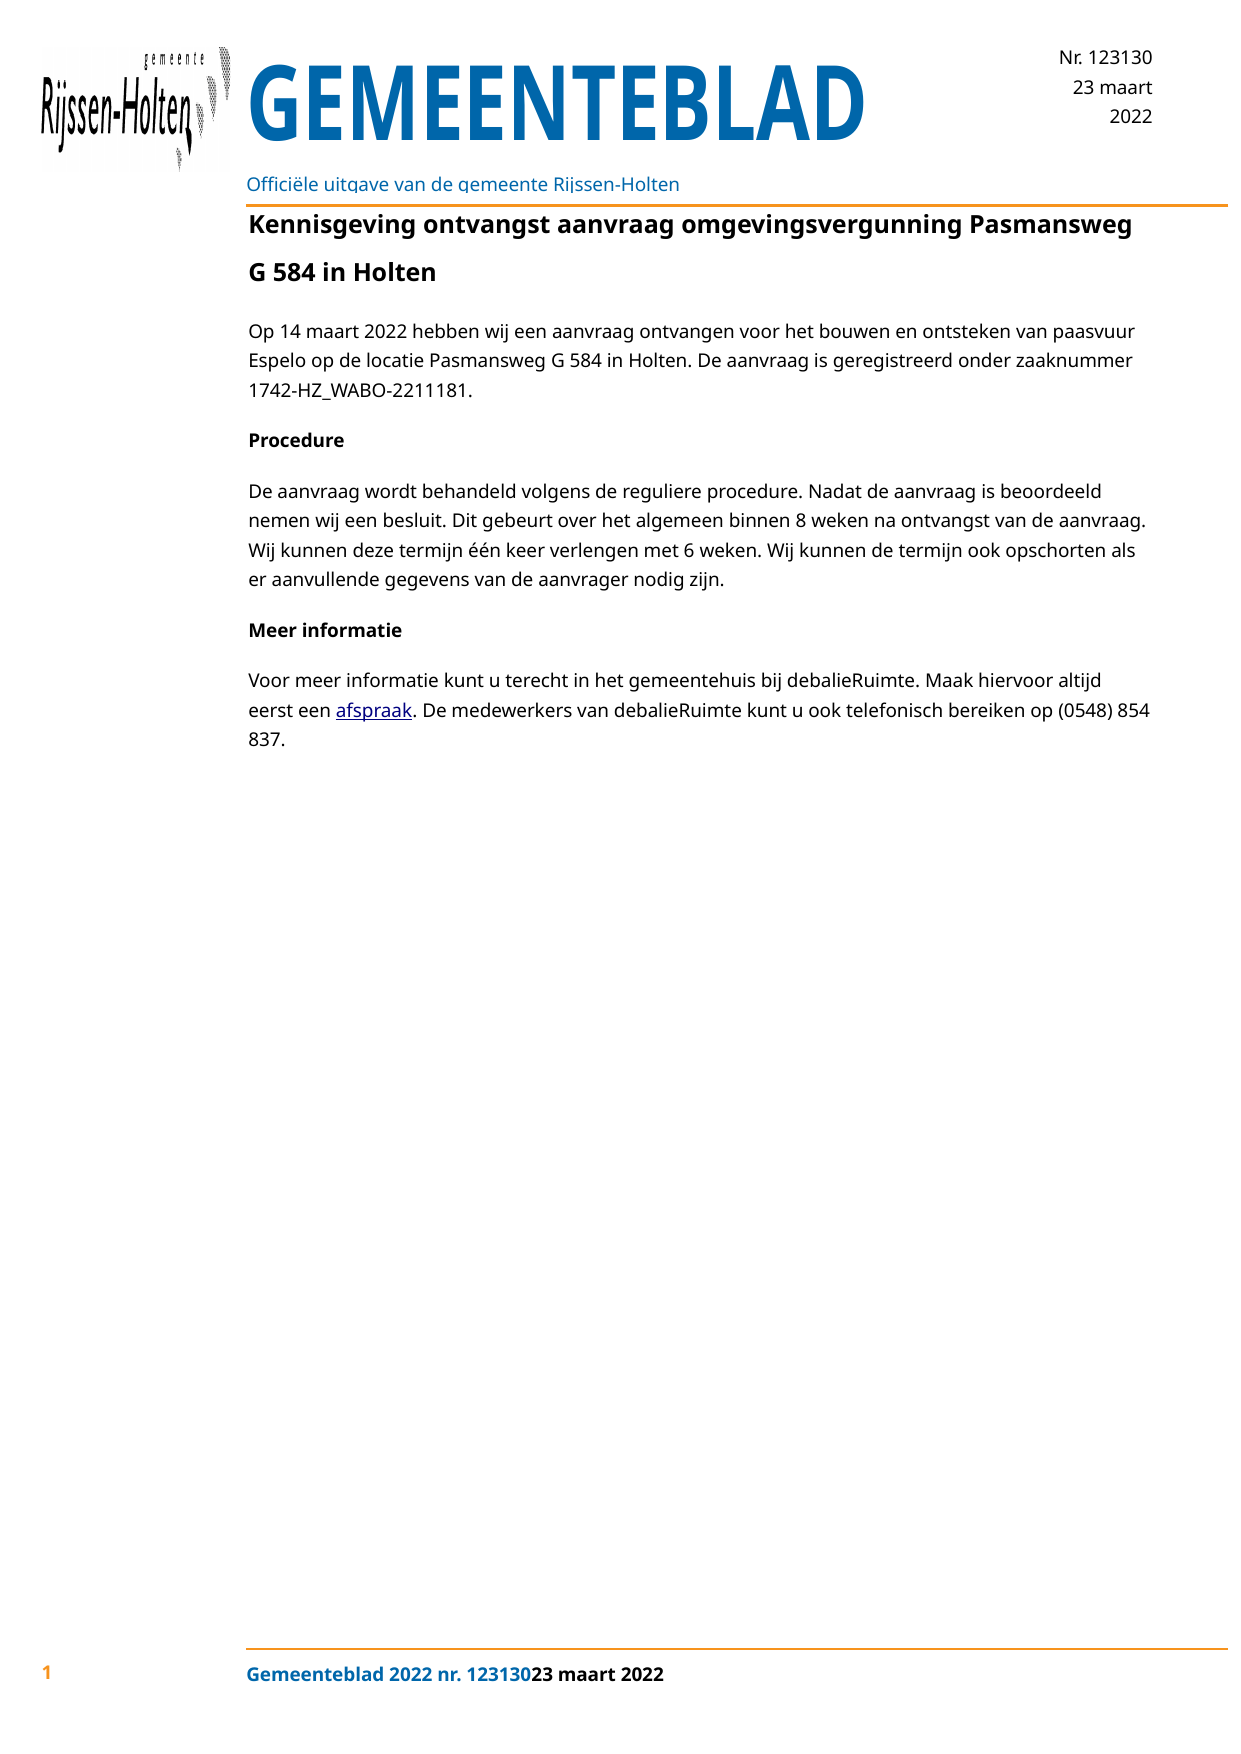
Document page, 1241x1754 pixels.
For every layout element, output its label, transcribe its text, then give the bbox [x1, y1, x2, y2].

text De aanvraag wordt behandeld volgens de reguliere procedure. Nadat de aanvraag is beoordeeld nemen wij een besluit. Dit gebeurt over het algemeen binnen 8 weken na ontvangst van de aanvraag. Wij kunnen deze termijn één keer verlengen met 6 weken. Wij kunnen de termijn ook opschorten als er aanvullende gegevens van de aanvrager nodig zijn. [248, 478, 1152, 592]
text Procedure [248, 427, 1152, 453]
text Op 14 maart 2022 hebben wij een aanvraag ontvangen voor het bouwen en ontsteken van paasvuur Espelo op de locatie Pasmansweg G 584 in Holten. De aanvraag is geregistreerd onder zaaknummer 1742-HZ_WABO-2211181. [248, 318, 1152, 403]
picture [41, 47, 231, 172]
text Voor meer informatie kunt u terecht in het gemeentehuis bij debalieRuimte. Maak hiervoor altijd eerst een afspraak. De medewerkers van debalieRuimte kunt u ook telefonisch bereiken op (0548) 854 837. [248, 667, 1152, 752]
text Meer informatie [248, 617, 1152, 643]
text Kennisgeving ontvangst aanvraag omgevingsvergunning Pasmansweg G 584 in Holten [248, 207, 1152, 288]
